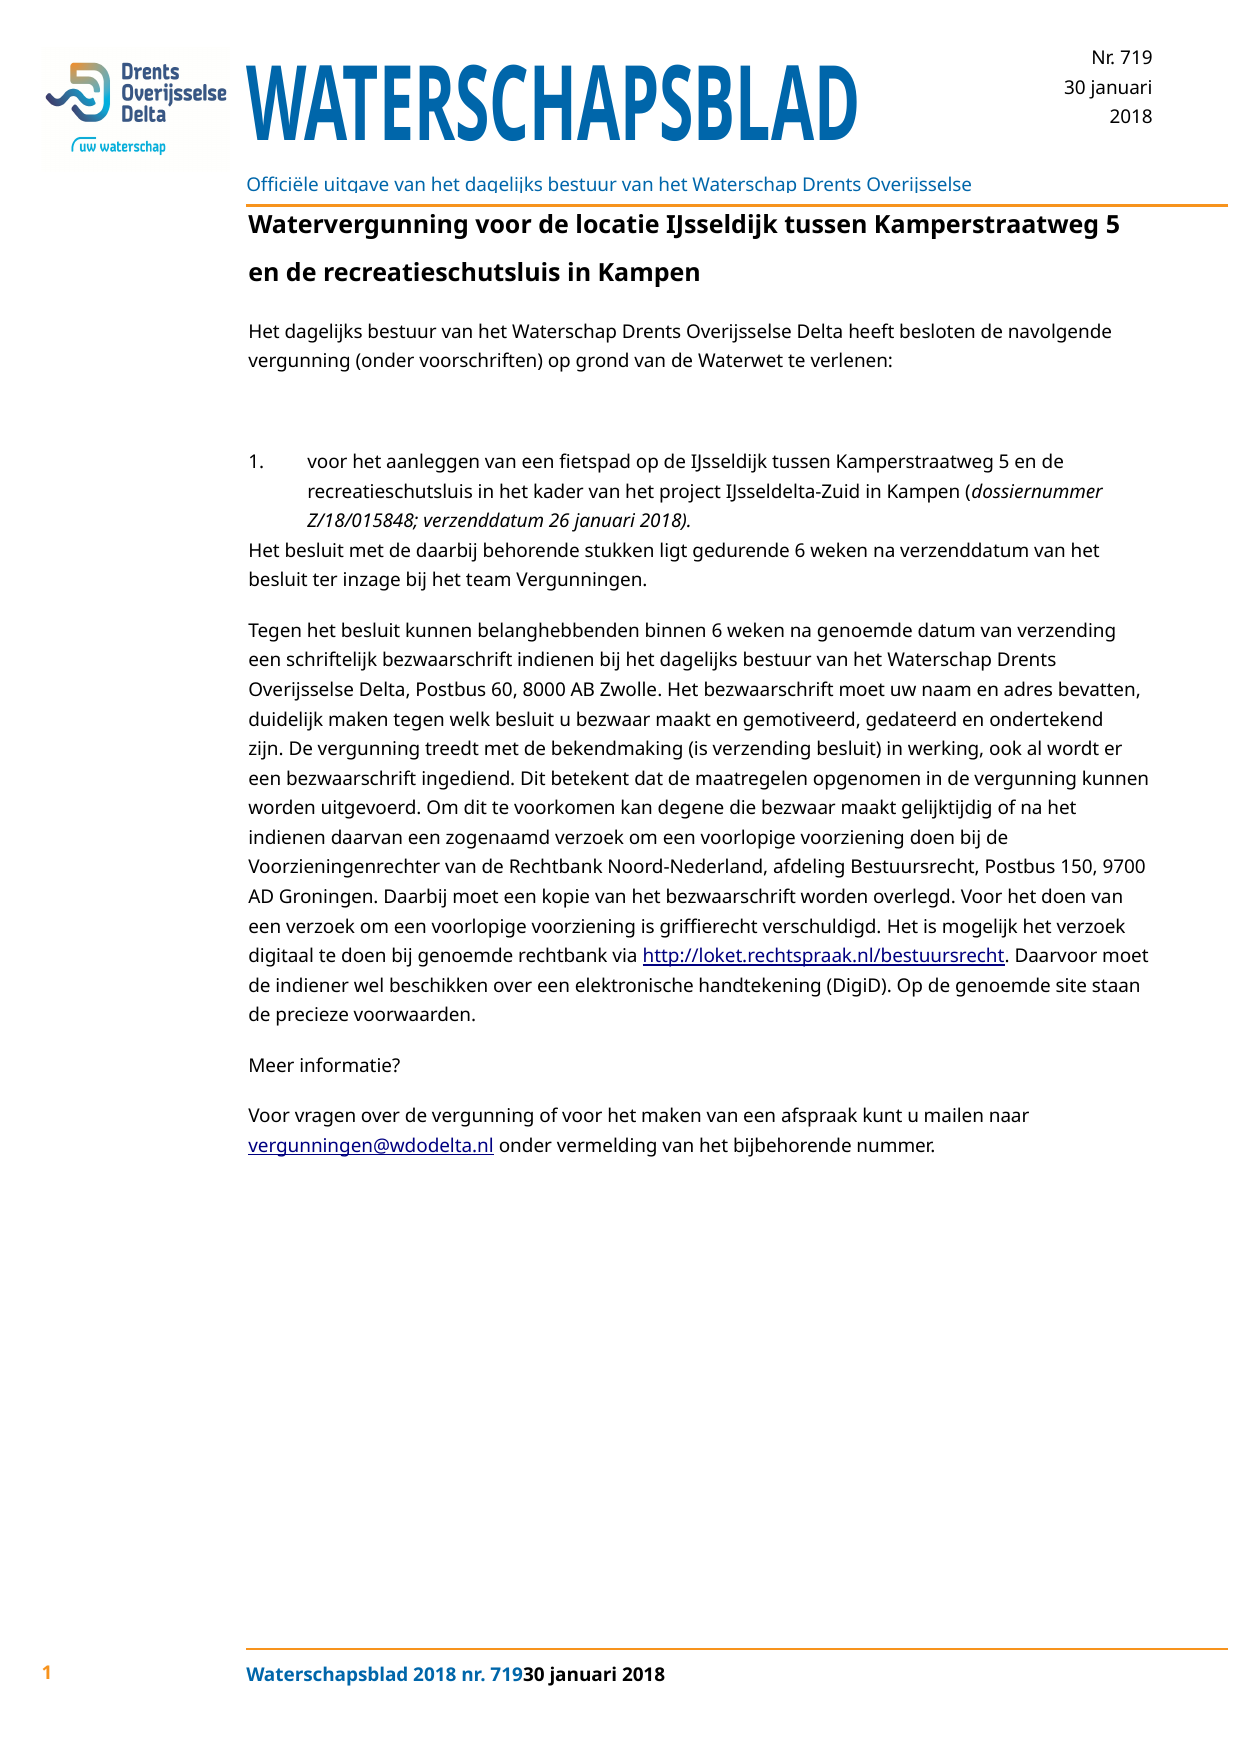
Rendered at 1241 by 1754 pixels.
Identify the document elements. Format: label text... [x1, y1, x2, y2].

text Tegen het besluit kunnen belanghebbenden binnen 6 weken na genoemde datum van verzending een schriftelijk bezwaarschrift indienen bij het dagelijks bestuur van het Waterschap Drents Overijsselse Delta, Postbus 60, 8000 AB Zwolle. Het bezwaarschrift moet uw naam en adres bevatten, duidelijk maken tegen welk besluit u bezwaar maakt en gemotiveerd, gedateerd en ondertekend zijn. De vergunning treedt met de bekendmaking (is verzending besluit) in werking, ook al wordt er een bezwaarschrift ingediend. Dit betekent dat de maatregelen opgenomen in de vergunning kunnen worden uitgevoerd. Om dit te voorkomen kan degene die bezwaar maakt gelijktijdig of na het indienen daarvan een zogenaamd verzoek om een voorlopige voorziening doen bij de Voorzieningenrechter van de Rechtbank Noord-Nederland, afdeling Bestuursrecht, Postbus 150, 9700 AD Groningen. Daarbij moet een kopie van het bezwaarschrift worden overlegd. Voor het doen van een verzoek om een voorlopige voorziening is griffierecht verschuldigd. Het is mogelijk het verzoek digitaal te doen bij genoemde rechtbank via http://loket.rechtspraak.nl/bestuursrecht. Daarvoor moet de indiener wel beschikken over een elektronische handtekening (DigiD). Op de genoemde site staan de precieze voorwaarden. [248, 617, 1152, 1027]
text Watervergunning voor de locatie IJsseldijk tussen Kamperstraatweg 5 en de recreatieschutsluis in Kampen [248, 207, 1152, 288]
text Meer informatie? [248, 1052, 1152, 1078]
picture [41, 47, 231, 172]
text Voor vragen over de vergunning of voor het maken van een afspraak kunt u mailen naar vergunningen@wdodelta.nl onder vermelding van het bijbehorende nummer. [248, 1102, 1152, 1158]
text Het dagelijks bestuur van het Waterschap Drents Overijsselse Delta heeft besloten de navolgende vergunning (onder voorschriften) op grond van de Waterwet te verlenen: [248, 318, 1152, 373]
text Het besluit met de daarbij behorende stukken ligt gedurende 6 weken na verzenddatum van het besluit ter inzage bij het team Vergunningen. [248, 537, 1152, 592]
list voor het aanleggen van een fietspad op de IJsseldijk tussen Kamperstraatweg 5 en de recreatieschutsluis in het kader van het project IJsseldelta-Zuid in Kampen (dossiernummer Z/18/015848; verzenddatum 26 januari 2018). [248, 448, 1152, 533]
